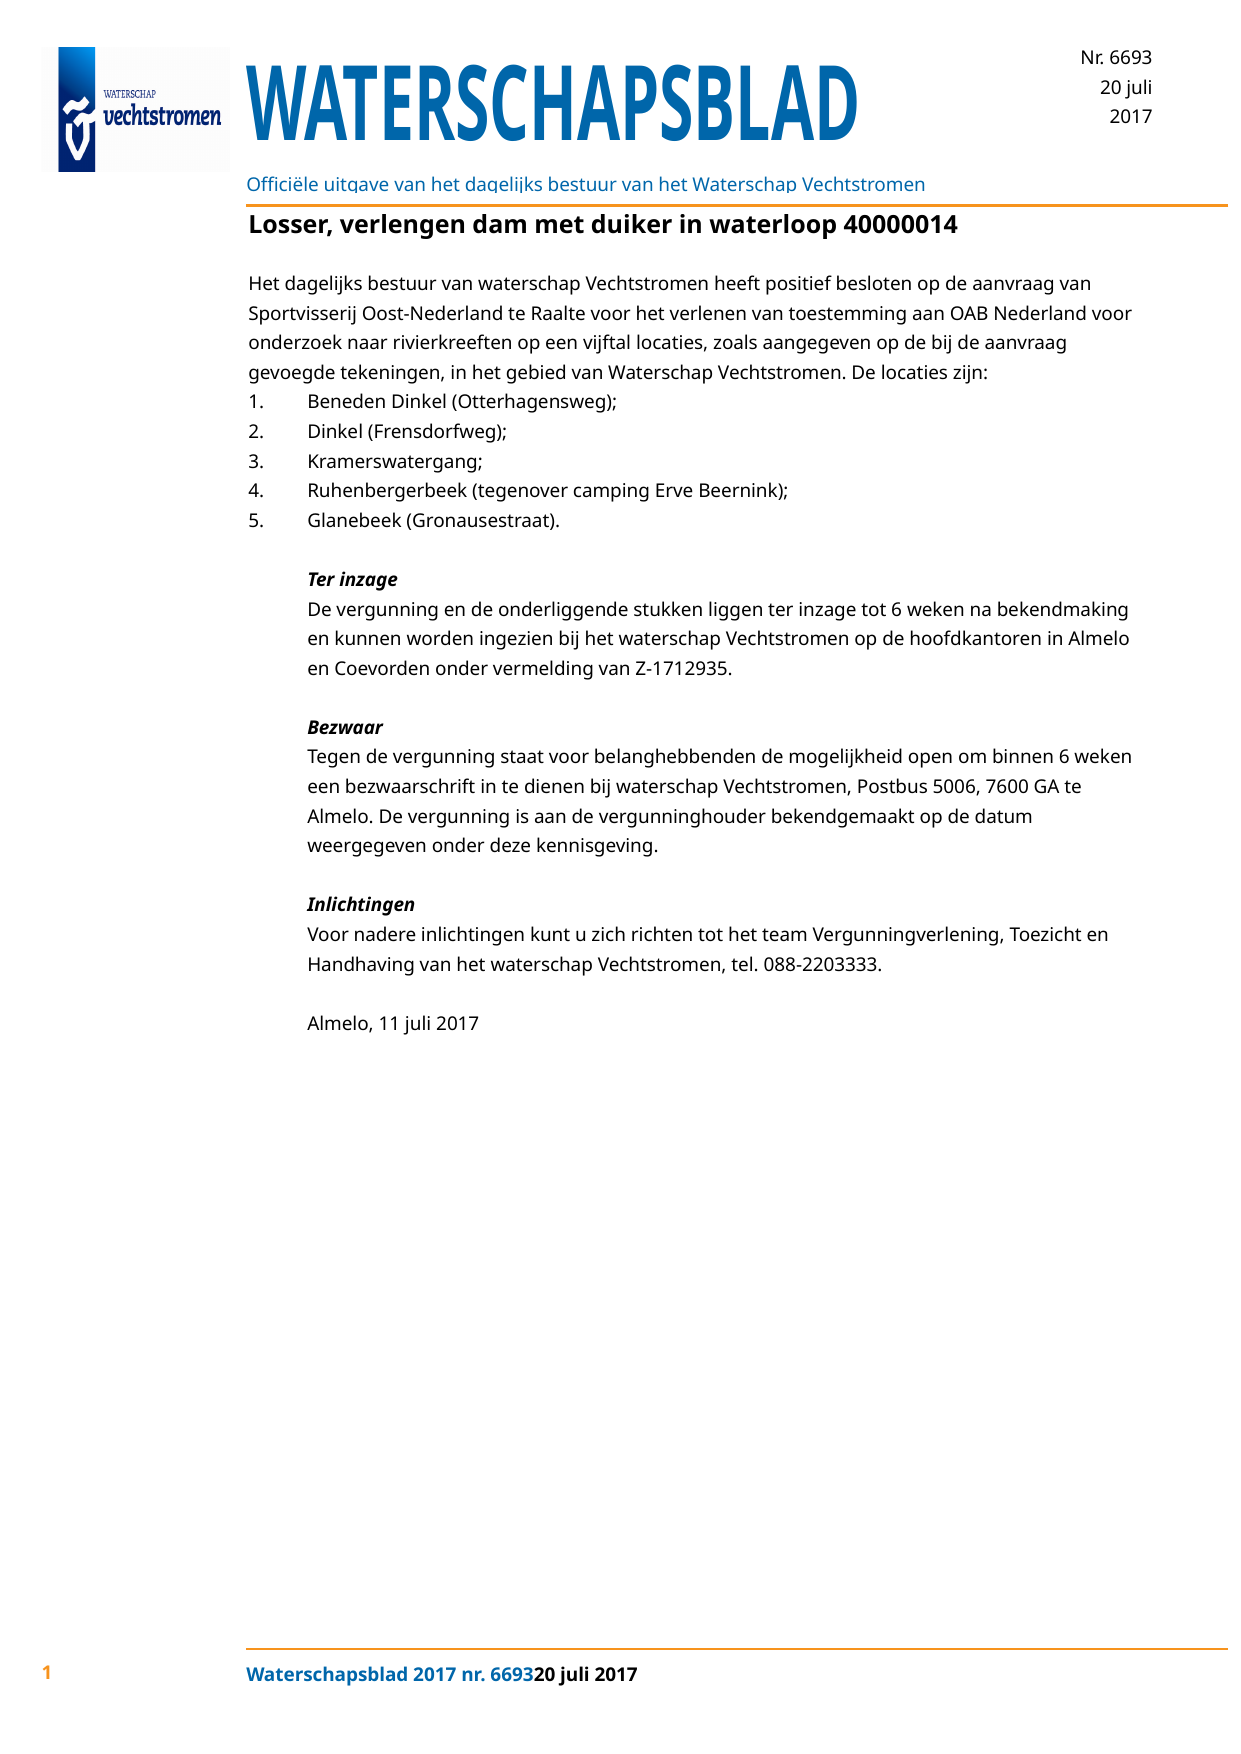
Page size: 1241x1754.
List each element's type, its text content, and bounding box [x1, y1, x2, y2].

text Het dagelijks bestuur van waterschap Vechtstromen heeft positief besloten op de aanvraag van Sportvisserij Oost-Nederland te Raalte voor het verlenen van toestemming aan OAB Nederland voor onderzoek naar rivierkreeften op een vijftal locaties, zoals aangegeven op de bij de aanvraag gevoegde tekeningen, in het gebied van Waterschap Vechtstromen. De locaties zijn: [248, 270, 1152, 385]
list Dinkel (Frensdorfweg); [248, 418, 1152, 444]
list Glanebeek (Gronausestraat). [248, 507, 1152, 533]
list Almelo, 11 juli 2017 [248, 1010, 1152, 1036]
list Voor nadere inlichtingen kunt u zich richten tot het team Vergunningverlening, Toezicht en Handhaving van het waterschap Vechtstromen, tel. 088-2203333. [248, 921, 1152, 976]
text Losser, verlengen dam met duiker in waterloop 40000014 [248, 207, 1152, 241]
list Ter inzage [248, 566, 1152, 592]
list Inlichtingen [248, 892, 1152, 917]
list Kramerswatergang; [248, 448, 1152, 473]
list Ruhenbergerbeek (tegenover camping Erve Beernink); [248, 477, 1152, 503]
picture [41, 47, 231, 172]
list De vergunning en de onderliggende stukken liggen ter inzage tot 6 weken na bekendmaking en kunnen worden ingezien bij het waterschap Vechtstromen op de hoofdkantoren in Almelo en Coevorden onder vermelding van Z-1712935. [248, 596, 1152, 681]
list Bezwaar [248, 714, 1152, 740]
list Beneden Dinkel (Otterhagensweg); [248, 389, 1152, 414]
list Tegen de vergunning staat voor belanghebbenden de mogelijkheid open om binnen 6 weken een bezwaarschrift in te dienen bij waterschap Vechtstromen, Postbus 5006, 7600 GA te Almelo. De vergunning is aan de vergunninghouder bekendgemaakt op de datum weergegeven onder deze kennisgeving. [248, 744, 1152, 858]
